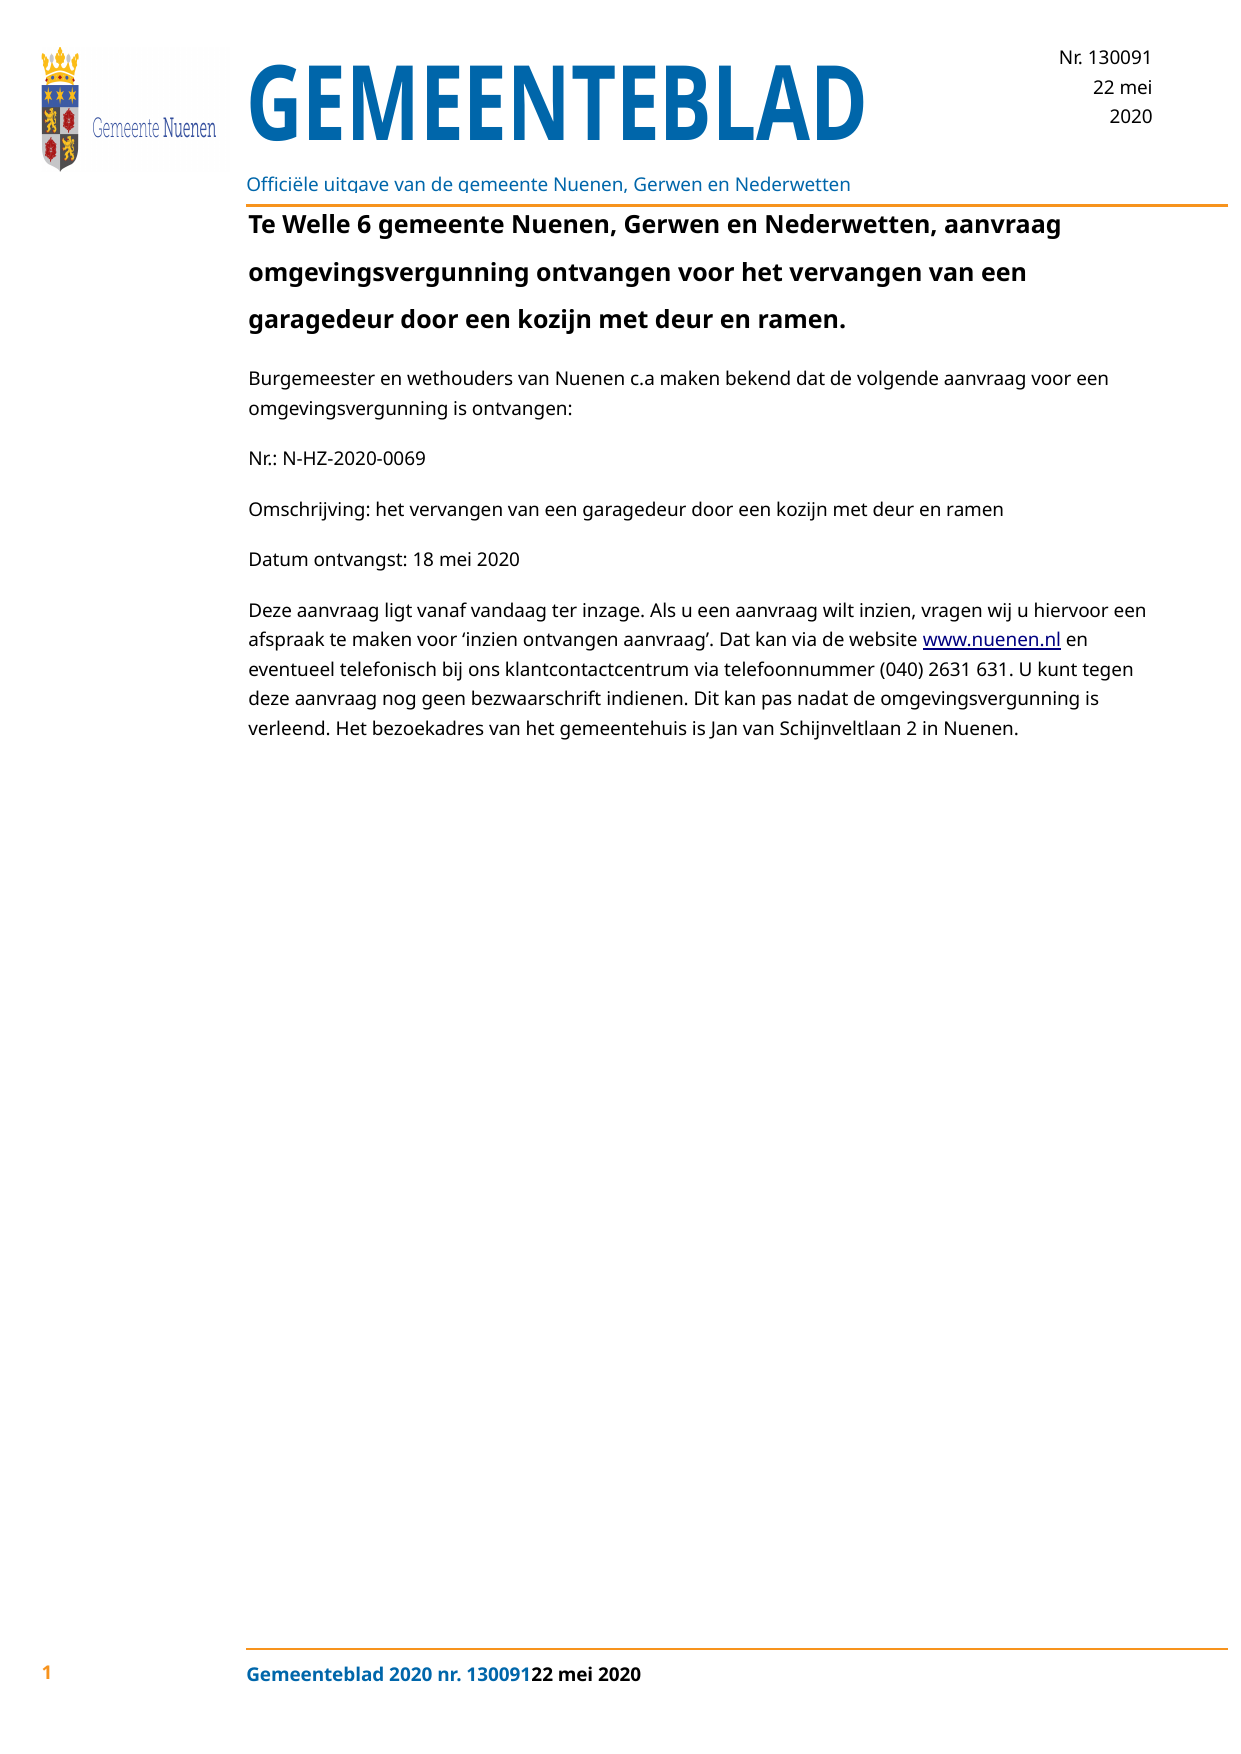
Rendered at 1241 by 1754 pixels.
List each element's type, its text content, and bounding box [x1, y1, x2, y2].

text Omschrijving: het vervangen van een garagedeur door een kozijn met deur en ramen [248, 496, 1152, 522]
picture [41, 47, 231, 172]
text Nr.: N-HZ-2020-0069 [248, 446, 1152, 471]
text Datum ontvangst: 18 mei 2020 [248, 546, 1152, 572]
text Burgemeester en wethouders van Nuenen c.a maken bekend dat de volgende aanvraag voor een omgevingsvergunning is ontvangen: [248, 366, 1152, 421]
text Deze aanvraag ligt vanaf vandaag ter inzage. Als u een aanvraag wilt inzien, vragen wij u hiervoor een afspraak te maken voor ‘inzien ontvangen aanvraag’. Dat kan via de website www.nuenen.nl en eventueel telefonisch bij ons klantcontactcentrum via telefoonnummer (040) 2631 631. U kunt tegen deze aanvraag nog geen bezwaarschrift indienen. Dit kan pas nadat de omgevingsvergunning is verleend. Het bezoekadres van het gemeentehuis is Jan van Schijnveltlaan 2 in Nuenen. [248, 597, 1152, 741]
text Te Welle 6 gemeente Nuenen, Gerwen en Nederwetten, aanvraag omgevingsvergunning ontvangen voor het vervangen van een garagedeur door een kozijn met deur en ramen. [248, 207, 1152, 336]
